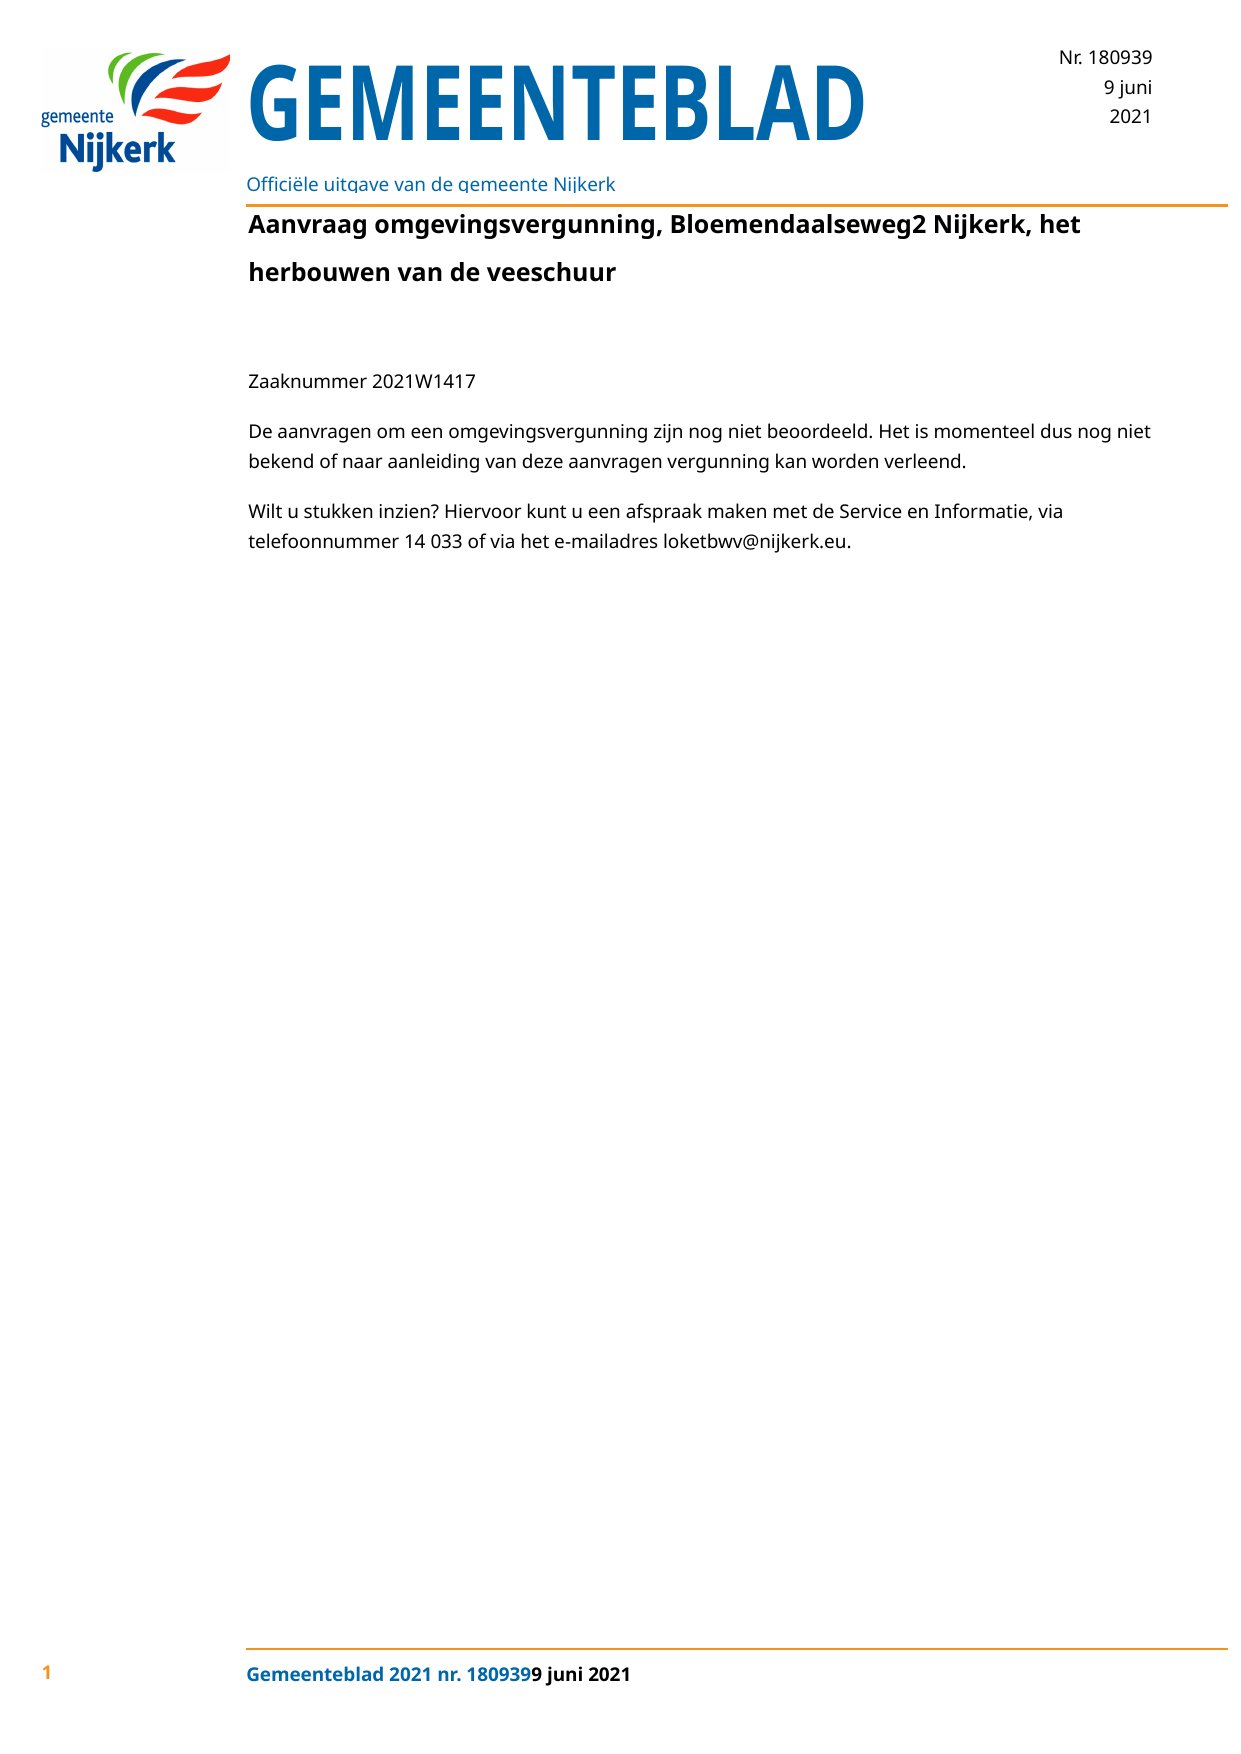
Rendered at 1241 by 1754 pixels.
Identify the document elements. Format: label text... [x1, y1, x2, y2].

text Wilt u stukken inzien? Hiervoor kunt u een afspraak maken met de Service en Informatie, via telefoonnummer 14 033 of via het e-mailadres loketbwv@nijkerk.eu. [248, 499, 1152, 554]
text De aanvragen om een omgevingsvergunning zijn nog niet beoordeeld. Het is momenteel dus nog niet bekend of naar aanleiding van deze aanvragen vergunning kan worden verleend. [248, 419, 1152, 474]
picture [41, 47, 231, 172]
text Aanvraag omgevingsvergunning, Bloemendaalseweg2 Nijkerk, het herbouwen van de veeschuur [248, 207, 1152, 288]
text Zaaknummer 2021W1417 [248, 368, 1152, 394]
